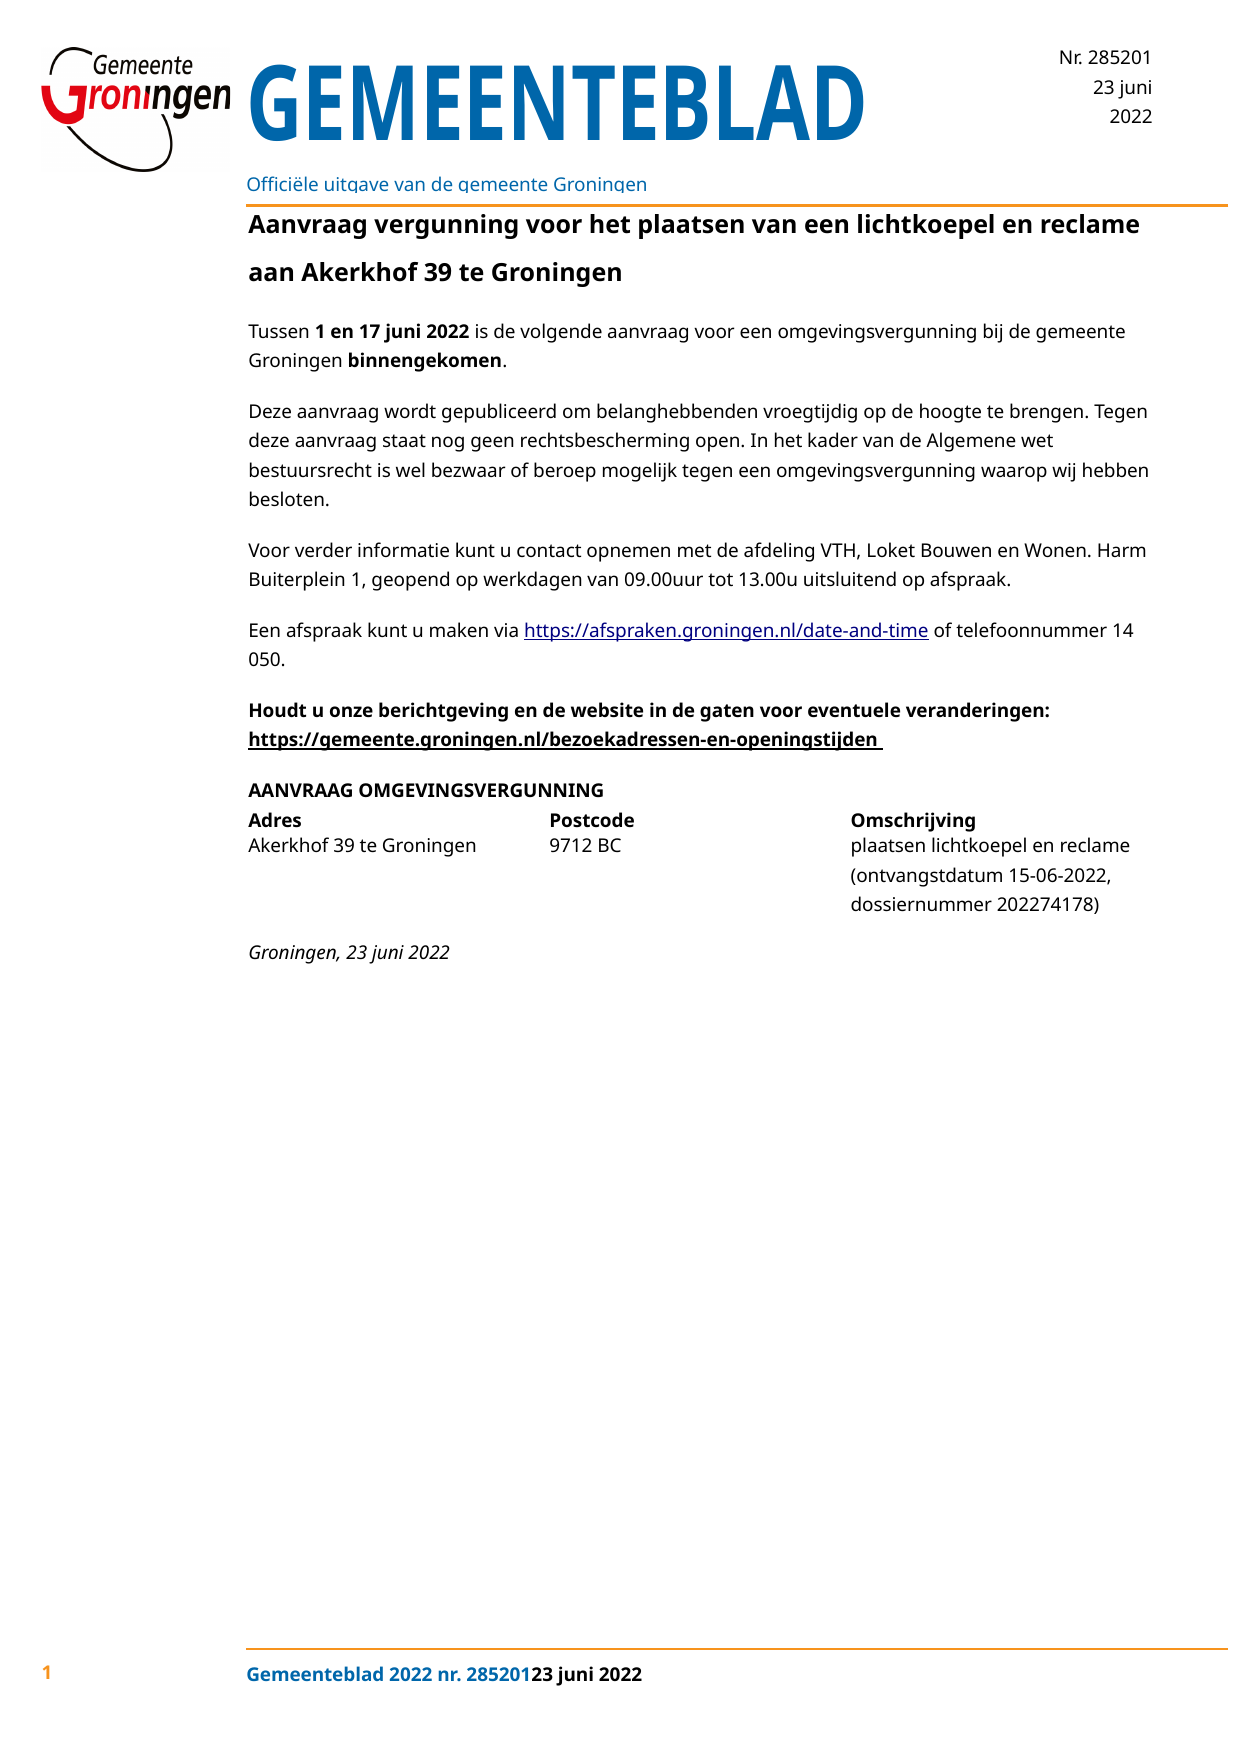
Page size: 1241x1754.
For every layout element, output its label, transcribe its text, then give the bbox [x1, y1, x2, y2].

table_cell Akerkhof 39 te Groningen [248, 833, 549, 917]
text Deze aanvraag wordt gepubliceerd om belanghebbenden vroegtijdig op de hoogte te brengen. Tegen deze aanvraag staat nog geen rechtsbescherming open. In het kader van de Algemene wet bestuursrecht is wel bezwaar of beroep mogelijk tegen een omgevingsvergunning waarop wij hebben besloten. [248, 398, 1152, 512]
picture [41, 47, 231, 172]
text Tussen 1 en 17 juni 2022 is de volgende aanvraag voor een omgevingsvergunning bij de gemeente Groningen binnengekomen. [248, 318, 1152, 373]
table_cell 9712 BC [549, 833, 850, 917]
text Een afspraak kunt u maken via https://afspraken.groningen.nl/date-and-time of telefoonnummer 14 050. [248, 617, 1152, 672]
table_header Postcode [549, 807, 850, 832]
table_header Adres [248, 807, 549, 832]
text Groningen, 23 juni 2022 [248, 939, 1152, 964]
text Aanvraag vergunning voor het plaatsen van een lichtkoepel en reclame aan Akerkhof 39 te Groningen [248, 207, 1152, 288]
table_cell plaatsen lichtkoepel en reclame (ontvangstdatum 15-06-2022, dossiernummer 202274178) [850, 833, 1152, 917]
table_header Omschrijving [850, 807, 1152, 832]
text Voor verder informatie kunt u contact opnemen met de afdeling VTH, Loket Bouwen en Wonen. Harm Buiterplein 1, geopend op werkdagen van 09.00uur tot 13.00u uitsluitend op afspraak. [248, 537, 1152, 592]
text Houdt u onze berichtgeving en de website in de gaten voor eventuele veranderingen: https://gemeente.groningen.nl/bezoekadressen-en-openingstijden [248, 697, 1152, 752]
text AANVRAAG OMGEVINGSVERGUNNING [248, 777, 1152, 803]
